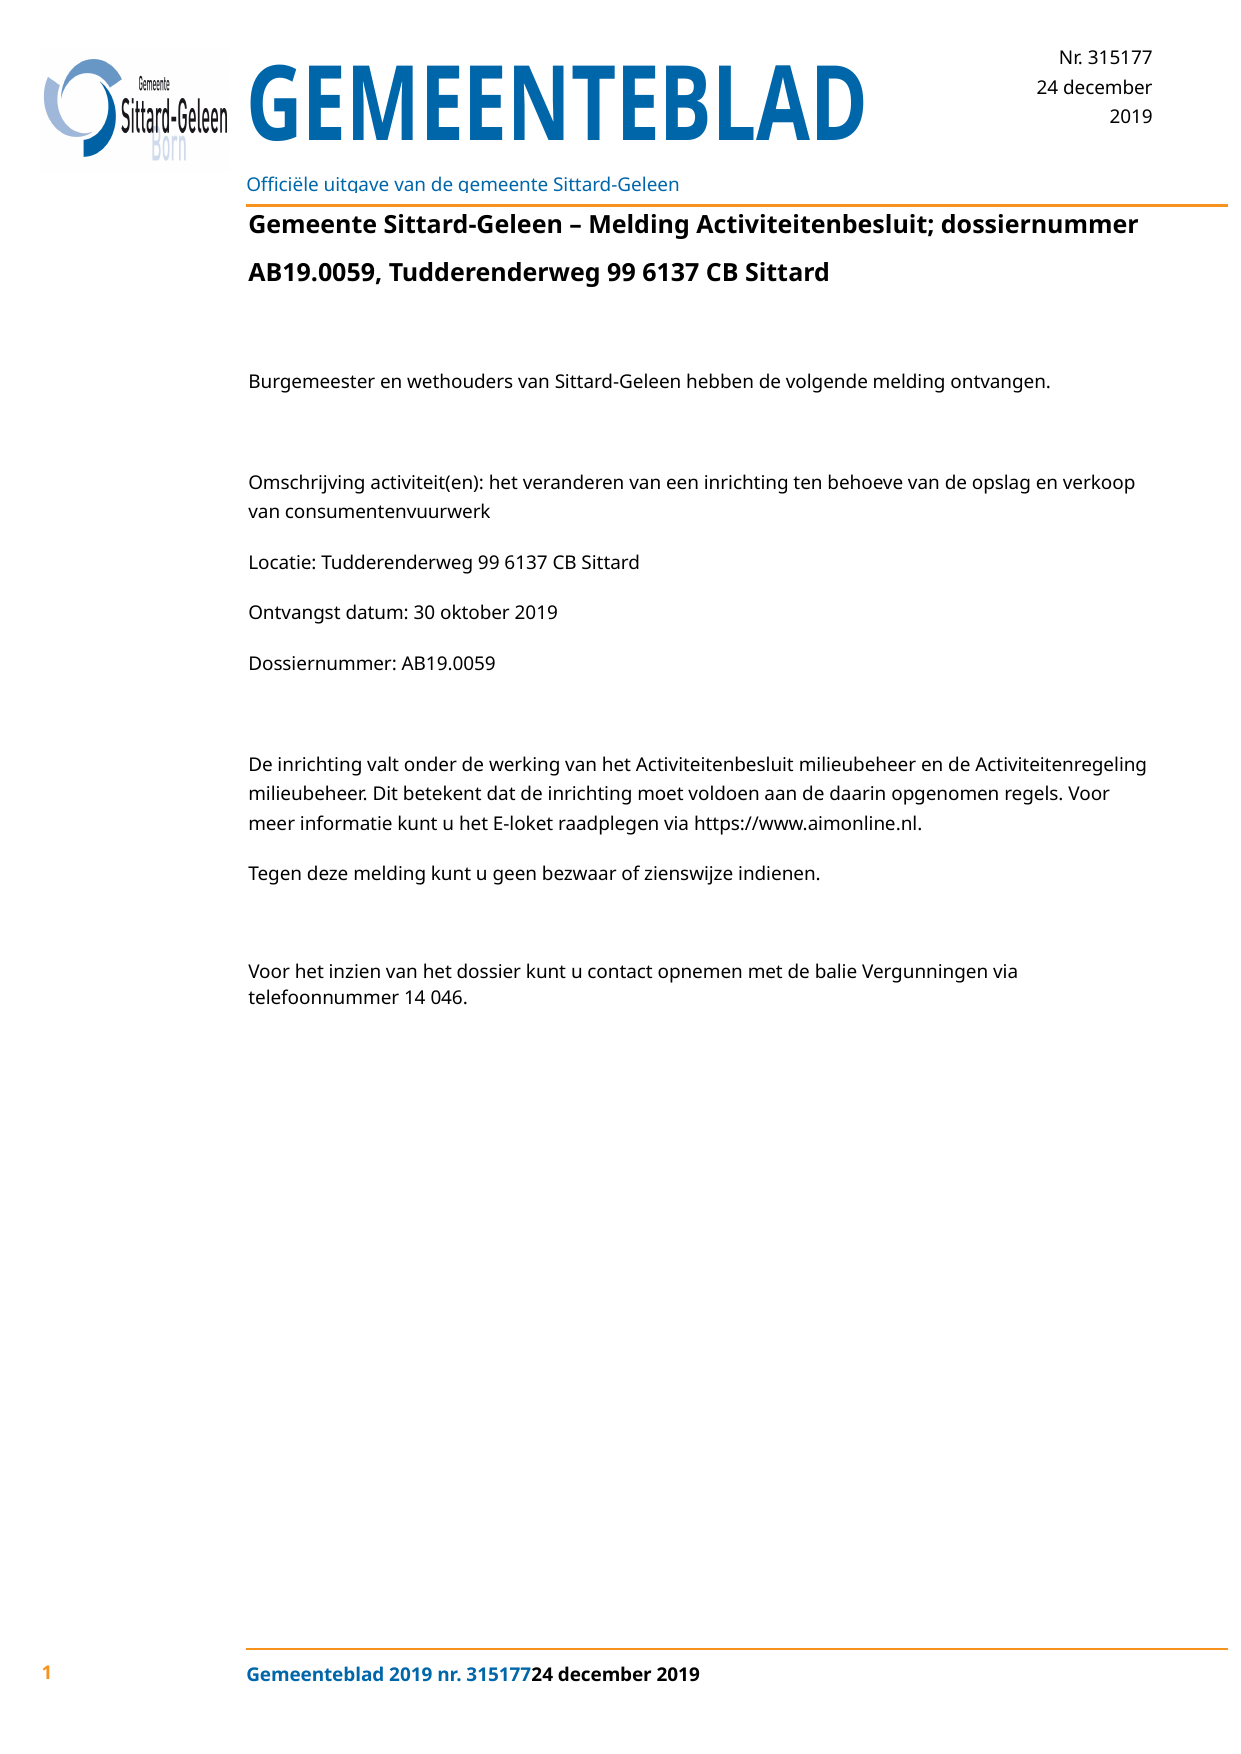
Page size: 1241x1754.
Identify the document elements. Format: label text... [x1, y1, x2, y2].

text Omschrijving activiteit(en): het veranderen van een inrichting ten behoeve van de opslag en verkoop van consumentenvuurwerk [248, 469, 1152, 524]
text De inrichting valt onder de werking van het Activiteitenbesluit milieubeheer en de Activiteitenregeling milieubeheer. Dit betekent dat de inrichting moet voldoen aan de daarin opgenomen regels. Voor meer informatie kunt u het E-loket raadplegen via https://www.aimonline.nl. [248, 751, 1152, 836]
text Ontvangst datum: 30 oktober 2019 [248, 599, 1152, 625]
text Gemeente Sittard-Geleen – Melding Activiteitenbesluit; dossiernummer AB19.0059, Tudderenderweg 99 6137 CB Sittard [248, 207, 1152, 288]
text Voor het inzien van het dossier kunt u contact opnemen met de balie Vergunningen via telefoonnummer 14 046. [248, 959, 1152, 1010]
text Burgemeester en wethouders van Sittard-Geleen hebben de volgende melding ontvangen. [248, 368, 1152, 394]
text Dossiernummer: AB19.0059 [248, 650, 1152, 676]
text Tegen deze melding kunt u geen bezwaar of zienswijze indienen. [248, 860, 1152, 886]
picture [41, 47, 231, 172]
text Locatie: Tudderenderweg 99 6137 CB Sittard [248, 549, 1152, 575]
